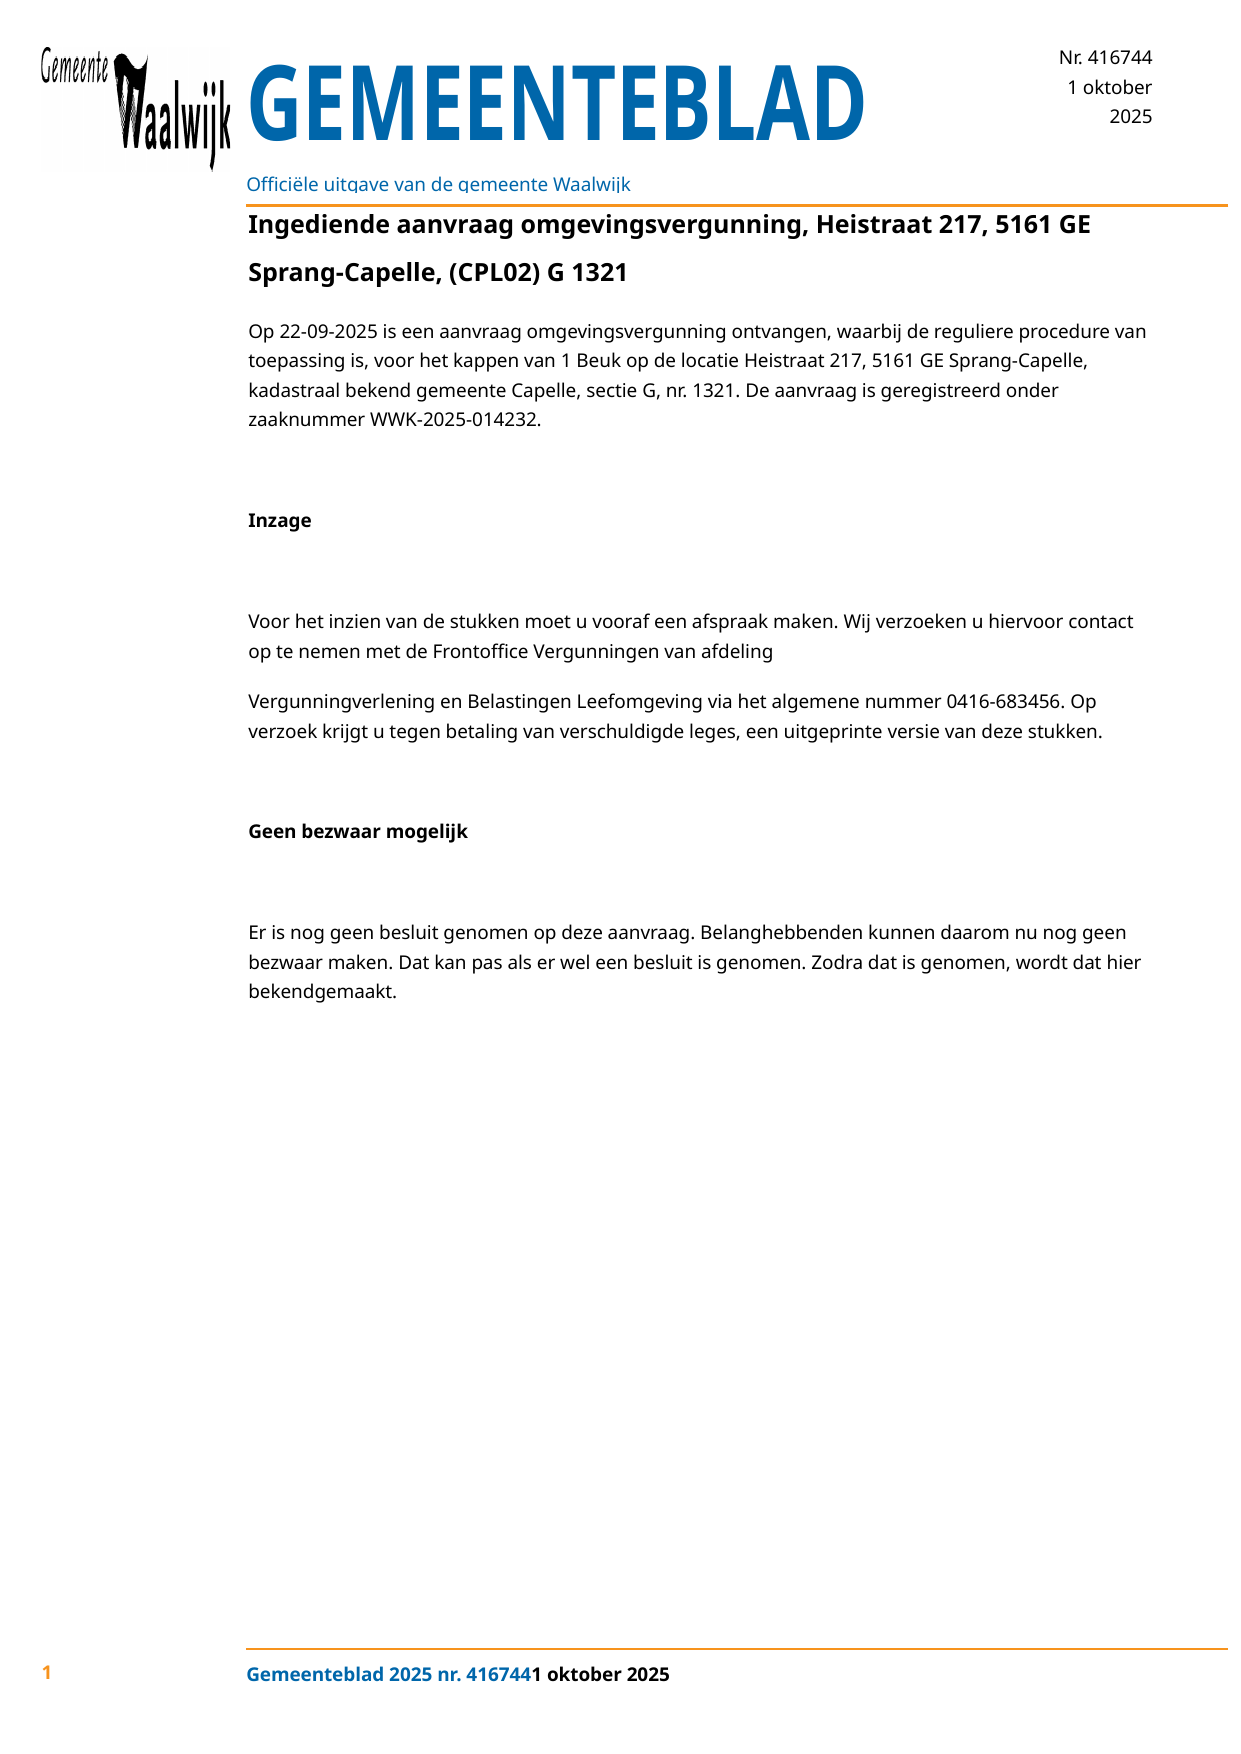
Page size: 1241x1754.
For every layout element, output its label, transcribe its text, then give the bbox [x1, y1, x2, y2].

picture [41, 47, 231, 172]
text Voor het inzien van de stukken moet u vooraf een afspraak maken. Wij verzoeken u hiervoor contact op te nemen met de Frontoffice Vergunningen van afdeling [248, 608, 1152, 664]
text Op 22-09-2025 is een aanvraag omgevingsvergunning ontvangen, waarbij de reguliere procedure van toepassing is, voor het kappen van 1 Beuk op de locatie Heistraat 217, 5161 GE Sprang-Capelle, kadastraal bekend gemeente Capelle, sectie G, nr. 1321. De aanvraag is geregistreerd onder zaaknummer WWK-2025-014232. [248, 318, 1152, 432]
text Er is nog geen besluit genomen op deze aanvraag. Belanghebbenden kunnen daarom nu nog geen bezwaar maken. Dat kan pas als er wel een besluit is genomen. Zodra dat is genomen, wordt dat hier bekendgemaakt. [248, 919, 1152, 1004]
text Ingediende aanvraag omgevingsvergunning, Heistraat 217, 5161 GE Sprang-Capelle, (CPL02) G 1321 [248, 207, 1152, 288]
text Vergunningverlening en Belastingen Leefomgeving via het algemene nummer 0416-683456. Op verzoek krijgt u tegen betaling van verschuldigde leges, een uitgeprinte versie van deze stukken. [248, 688, 1152, 744]
text Inzage [248, 507, 1152, 533]
text Geen bezwaar mogelijk [248, 819, 1152, 844]
